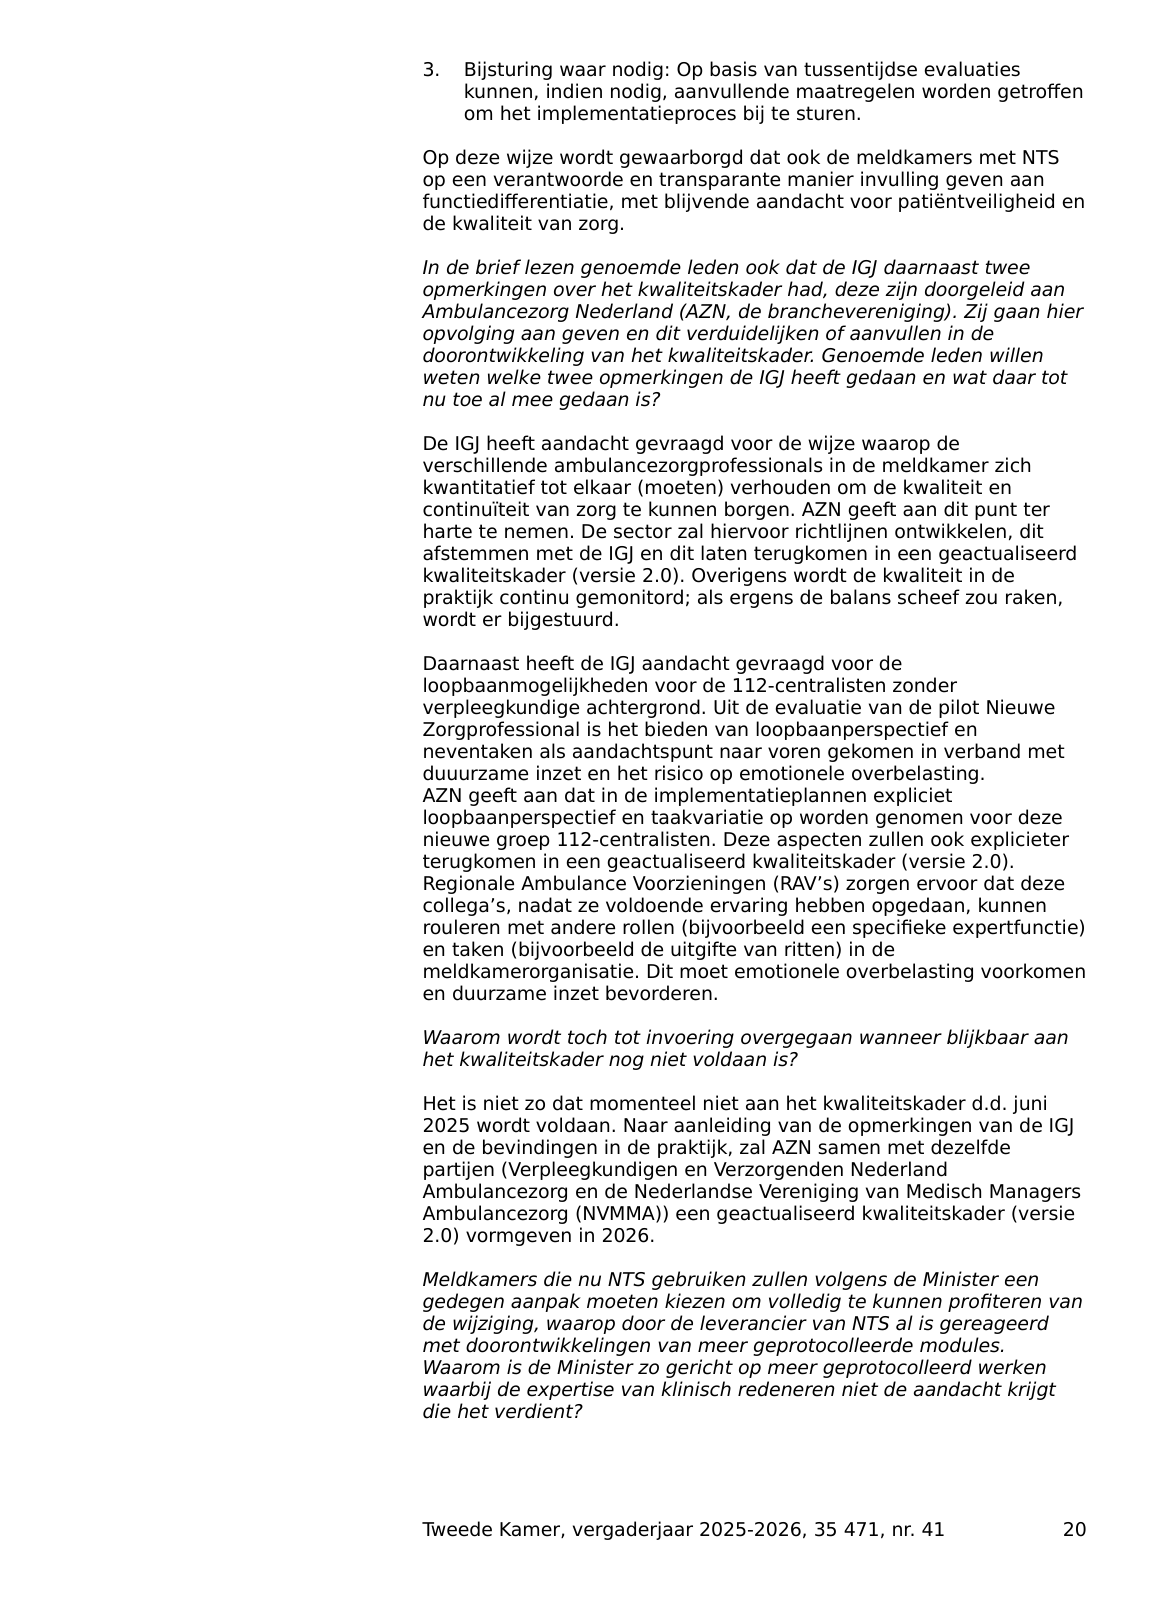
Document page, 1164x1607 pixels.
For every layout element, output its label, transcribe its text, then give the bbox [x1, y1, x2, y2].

text De IGJ heeft aandacht gevraagd voor de wijze waarop de verschillende ambulancezorgprofessionals in de meldkamer zich kwantitatief tot elkaar (moeten) verhouden om de kwaliteit en continuïteit van zorg te kunnen borgen. AZN geeft aan dit punt ter harte te nemen. De sector zal hiervoor richtlijnen ontwikkelen, dit afstemmen met de IGJ en dit laten terugkomen in een geactualiseerd kwaliteitskader (versie 2.0). Overigens wordt de kwaliteit in de praktijk continu gemonitord; als ergens de balans scheef zou raken, wordt er bijgestuurd. [422, 433, 1087, 631]
text 3. Bijsturing waar nodig: Op basis van tussentijdse evaluaties kunnen, indien nodig, aanvullende maatregelen worden getroffen om het implementatieproces bij te sturen. [422, 59, 1087, 125]
text AZN geeft aan dat in de implementatieplannen expliciet loopbaanperspectief en taakvariatie op worden genomen voor deze nieuwe groep 112-centralisten. Deze aspecten zullen ook explicieter terugkomen in een geactualiseerd kwaliteitskader (versie 2.0). Regionale Ambulance Voorzieningen (RAV’s) zorgen ervoor dat deze collega’s, nadat ze voldoende ervaring hebben opgedaan, kunnen rouleren met andere rollen (bijvoorbeeld een specifieke expertfunctie) en taken (bijvoorbeeld de uitgifte van ritten) in de meldkamerorganisatie. Dit moet emotionele overbelasting voorkomen en duurzame inzet bevorderen. [422, 785, 1087, 1005]
text Meldkamers die nu NTS gebruiken zullen volgens de Minister een gedegen aanpak moeten kiezen om volledig te kunnen profiteren van de wijziging, waarop door de leverancier van NTS al is gereageerd met doorontwikkelingen van meer geprotocolleerde modules. Waarom is de Minister zo gericht op meer geprotocolleerd werken waarbij de expertise van klinisch redeneren niet de aandacht krijgt die het verdient? [422, 1269, 1087, 1423]
text Het is niet zo dat momenteel niet aan het kwaliteitskader d.d. juni 2025 wordt voldaan. Naar aanleiding van de opmerkingen van de IGJ en de bevindingen in de praktijk, zal AZN samen met dezelfde partijen (Verpleegkundigen en Verzorgenden Nederland Ambulancezorg en de Nederlandse Vereniging van Medisch Managers Ambulancezorg (NVMMA)) een geactualiseerd kwaliteitskader (versie 2.0) vormgeven in 2026. [422, 1093, 1087, 1247]
text Op deze wijze wordt gewaarborgd dat ook de meldkamers met NTS op een verantwoorde en transparante manier invulling geven aan functiedifferentiatie, met blijvende aandacht voor patiëntveiligheid en de kwaliteit van zorg. [422, 147, 1087, 235]
text In de brief lezen genoemde leden ook dat de IGJ daarnaast twee opmerkingen over het kwaliteitskader had, deze zijn doorgeleid aan Ambulancezorg Nederland (AZN, de branchevereniging). Zij gaan hier opvolging aan geven en dit verduidelijken of aanvullen in de doorontwikkeling van het kwaliteitskader. Genoemde leden willen weten welke twee opmerkingen de IGJ heeft gedaan en wat daar tot nu toe al mee gedaan is? [422, 257, 1087, 411]
text Waarom wordt toch tot invoering overgegaan wanneer blijkbaar aan het kwaliteitskader nog niet voldaan is? [422, 1027, 1087, 1071]
text Daarnaast heeft de IGJ aandacht gevraagd voor de loopbaanmogelijkheden voor de 112-centralisten zonder verpleegkundige achtergrond. Uit de evaluatie van de pilot Nieuwe Zorgprofessional is het bieden van loopbaanperspectief en neventaken als aandachtspunt naar voren gekomen in verband met duuurzame inzet en het risico op emotionele overbelasting. [422, 653, 1087, 785]
